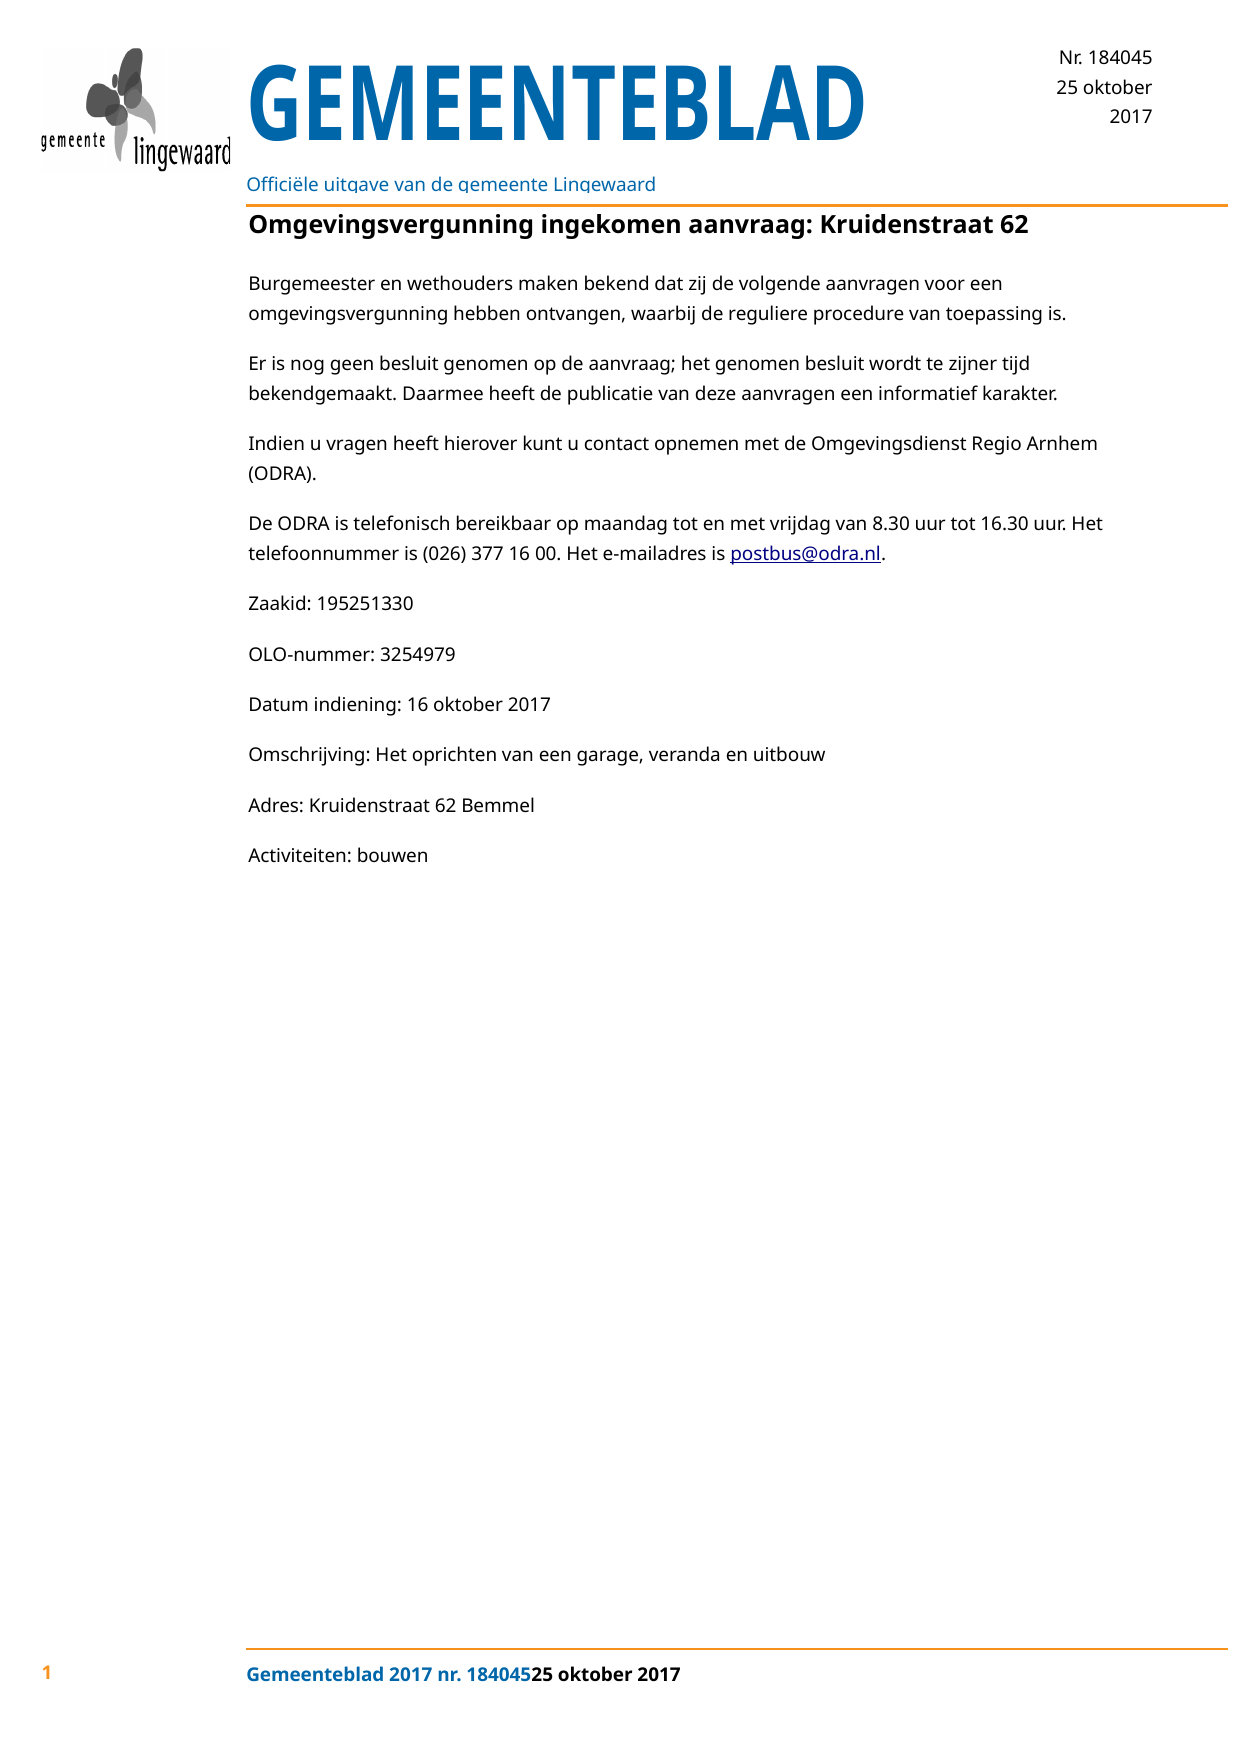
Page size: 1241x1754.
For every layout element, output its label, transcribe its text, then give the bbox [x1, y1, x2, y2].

text Activiteiten: bouwen [248, 842, 1152, 868]
text Omgevingsvergunning ingekomen aanvraag: Kruidenstraat 62 [248, 207, 1152, 241]
text Datum indiening: 16 oktober 2017 [248, 691, 1152, 717]
text Burgemeester en wethouders maken bekend dat zij de volgende aanvragen voor een omgevingsvergunning hebben ontvangen, waarbij de reguliere procedure van toepassing is. [248, 270, 1152, 326]
text Indien u vragen heeft hierover kunt u contact opnemen met de Omgevingsdienst Regio Arnhem (ODRA). [248, 430, 1152, 486]
text OLO-nummer: 3254979 [248, 641, 1152, 666]
text Adres: Kruidenstraat 62 Bemmel [248, 792, 1152, 818]
text Zaakid: 195251330 [248, 590, 1152, 616]
picture [41, 47, 231, 172]
text De ODRA is telefonisch bereikbaar op maandag tot en met vrijdag van 8.30 uur tot 16.30 uur. Het telefoonnummer is (026) 377 16 00. Het e-mailadres is postbus@odra.nl. [248, 510, 1152, 566]
text Er is nog geen besluit genomen op de aanvraag; het genomen besluit wordt te zijner tijd bekendgemaakt. Daarmee heeft de publicatie van deze aanvragen een informatief karakter. [248, 350, 1152, 406]
text Omschrijving: Het oprichten van een garage, veranda en uitbouw [248, 742, 1152, 767]
